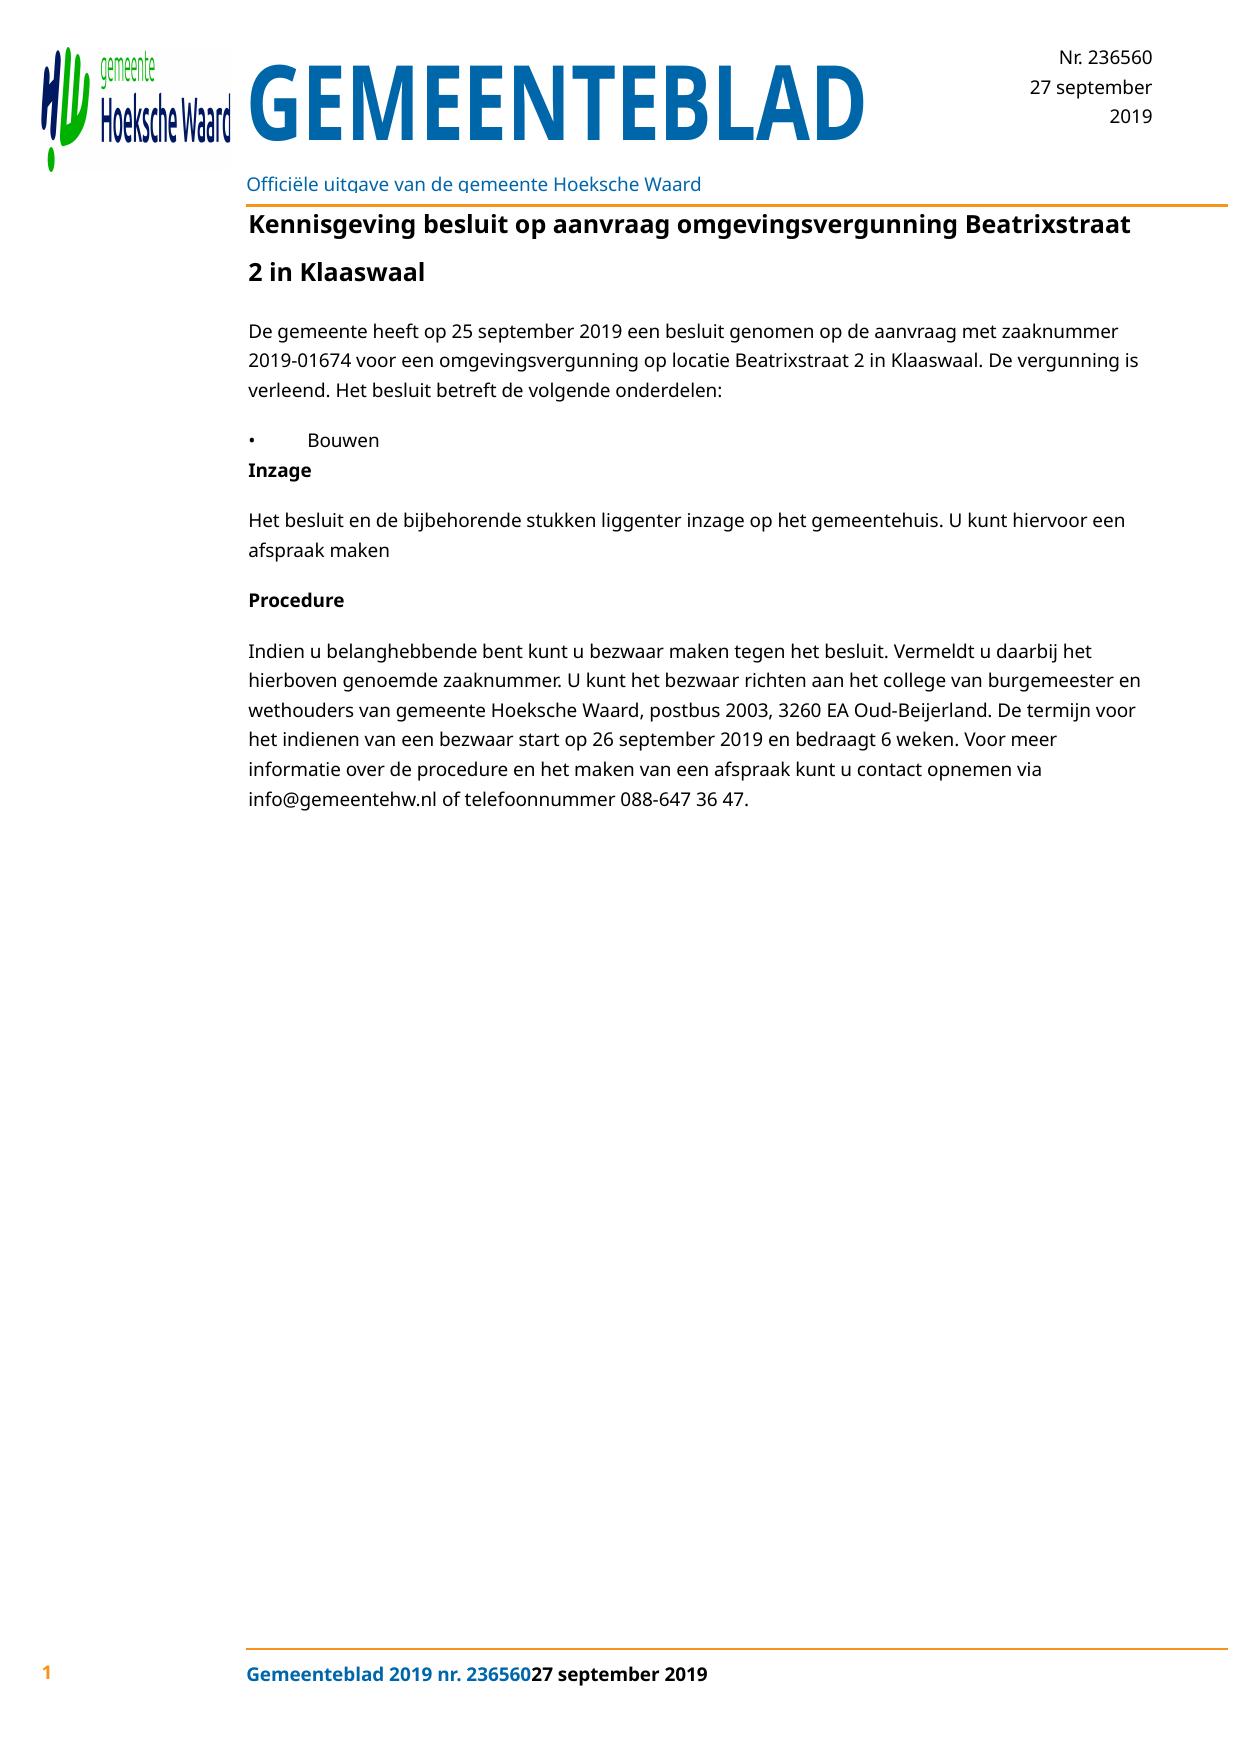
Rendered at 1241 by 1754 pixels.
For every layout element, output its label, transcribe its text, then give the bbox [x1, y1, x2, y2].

text Kennisgeving besluit op aanvraag omgevingsvergunning Beatrixstraat 2 in Klaaswaal [248, 207, 1152, 288]
text De gemeente heeft op 25 september 2019 een besluit genomen op de aanvraag met zaaknummer 2019-01674 voor een omgevingsvergunning op locatie Beatrixstraat 2 in Klaaswaal. De vergunning is verleend. Het besluit betreft de volgende onderdelen: [248, 318, 1152, 403]
list Bouwen [248, 427, 1152, 453]
text Indien u belanghebbende bent kunt u bezwaar maken tegen het besluit. Vermeldt u daarbij het hierboven genoemde zaaknummer. U kunt het bezwaar richten aan het college van burgemeester en wethouders van gemeente Hoeksche Waard, postbus 2003, 3260 EA Oud-Beijerland. De termijn voor het indienen van een bezwaar start op 26 september 2019 en bedraagt 6 weken. Voor meer informatie over de procedure en het maken van een afspraak kunt u contact opnemen via info@gemeentehw.nl of telefoonnummer 088-647 36 47. [248, 638, 1152, 812]
picture [41, 47, 231, 172]
text Het besluit en de bijbehorende stukken liggenter inzage op het gemeentehuis. U kunt hiervoor een afspraak maken [248, 507, 1152, 563]
text Inzage [248, 457, 1152, 483]
text Procedure [248, 587, 1152, 613]
